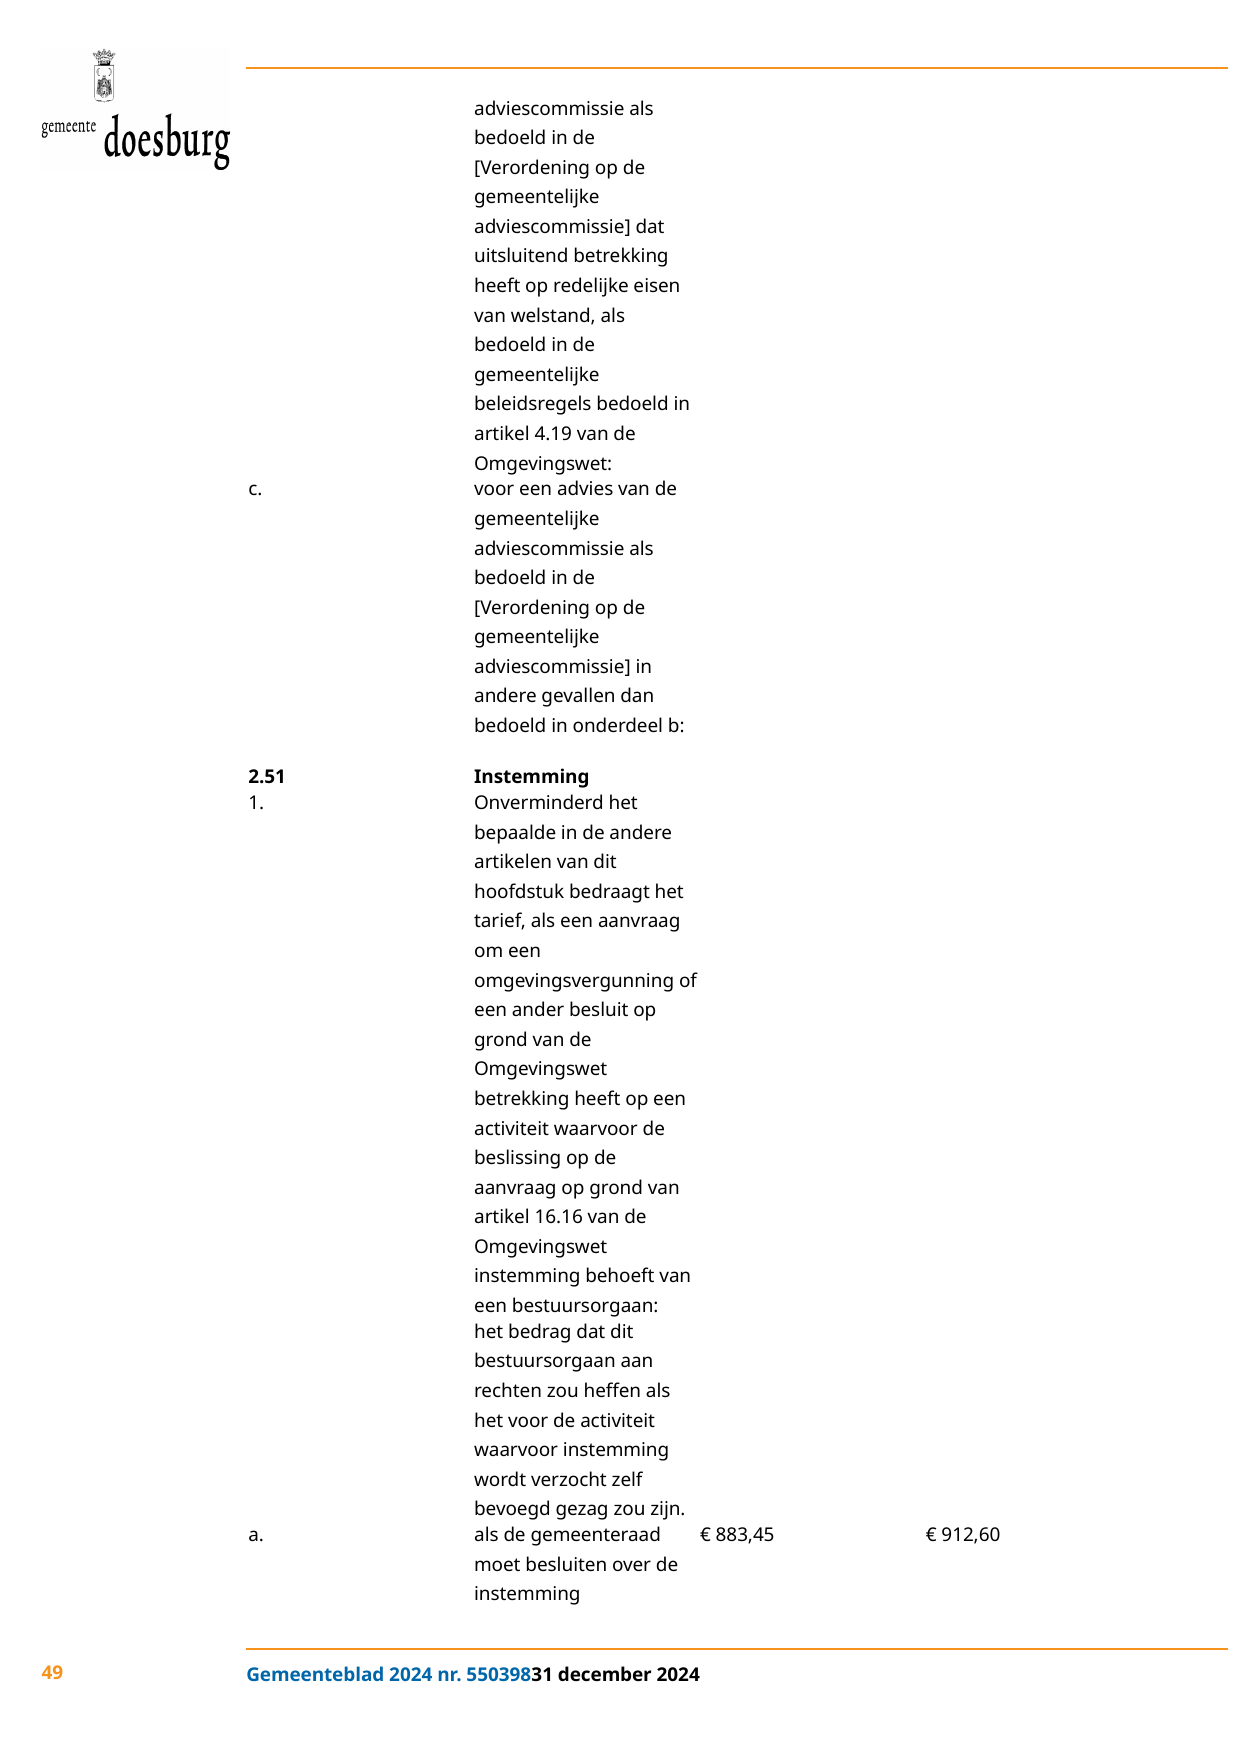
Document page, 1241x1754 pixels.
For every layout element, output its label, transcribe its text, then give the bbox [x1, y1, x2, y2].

table_cell als de gemeenteraad moet besluiten over de instemming [474, 1521, 700, 1606]
table_cell 1. [248, 789, 474, 1318]
table_cell € 883,45 [700, 1521, 926, 1606]
table_cell € 912,60 [926, 1521, 1152, 1606]
table_cell het bedrag dat dit bestuursorgaan aan rechten zou heffen als het voor de activiteit waarvoor instemming wordt verzocht zelf bevoegd gezag zou zijn. [474, 1318, 700, 1521]
table_cell [248, 95, 474, 476]
table_cell [700, 738, 926, 764]
table_cell [474, 738, 700, 764]
table_cell [700, 476, 926, 738]
table_cell c. [248, 476, 474, 738]
picture [41, 47, 231, 172]
table_cell Instemming [474, 764, 700, 789]
table_cell [248, 1318, 474, 1521]
table_cell [926, 738, 1152, 764]
table_cell [926, 476, 1152, 738]
table_cell Onverminderd het bepaalde in de andere artikelen van dit hoofdstuk bedraagt het tarief, als een aanvraag om een omgevingsvergunning of een ander besluit op grond van de Omgevingswet betrekking heeft op een activiteit waarvoor de beslissing op de aanvraag op grond van artikel 16.16 van de Omgevingswet instemming behoeft van een bestuursorgaan: [474, 789, 700, 1318]
table_cell [700, 764, 926, 789]
table_cell [926, 95, 1152, 476]
table_cell [248, 738, 474, 764]
table_cell [700, 95, 926, 476]
table_cell a. [248, 1521, 474, 1606]
table_cell [926, 764, 1152, 789]
table_cell [926, 1318, 1152, 1521]
table_cell [700, 1318, 926, 1521]
table_cell voor een advies van de gemeentelijke adviescommissie als bedoeld in de [Verordening op de gemeentelijke adviescommissie] in andere gevallen dan bedoeld in onderdeel b: [474, 476, 700, 738]
table_cell adviescommissie als bedoeld in de [Verordening op de gemeentelijke adviescommissie] dat uitsluitend betrekking heeft op redelijke eisen van welstand, als bedoeld in de gemeentelijke beleidsregels bedoeld in artikel 4.19 van de Omgevingswet: [474, 95, 700, 476]
table_cell 2.51 [248, 764, 474, 789]
table_cell [700, 789, 926, 1318]
table_cell [926, 789, 1152, 1318]
